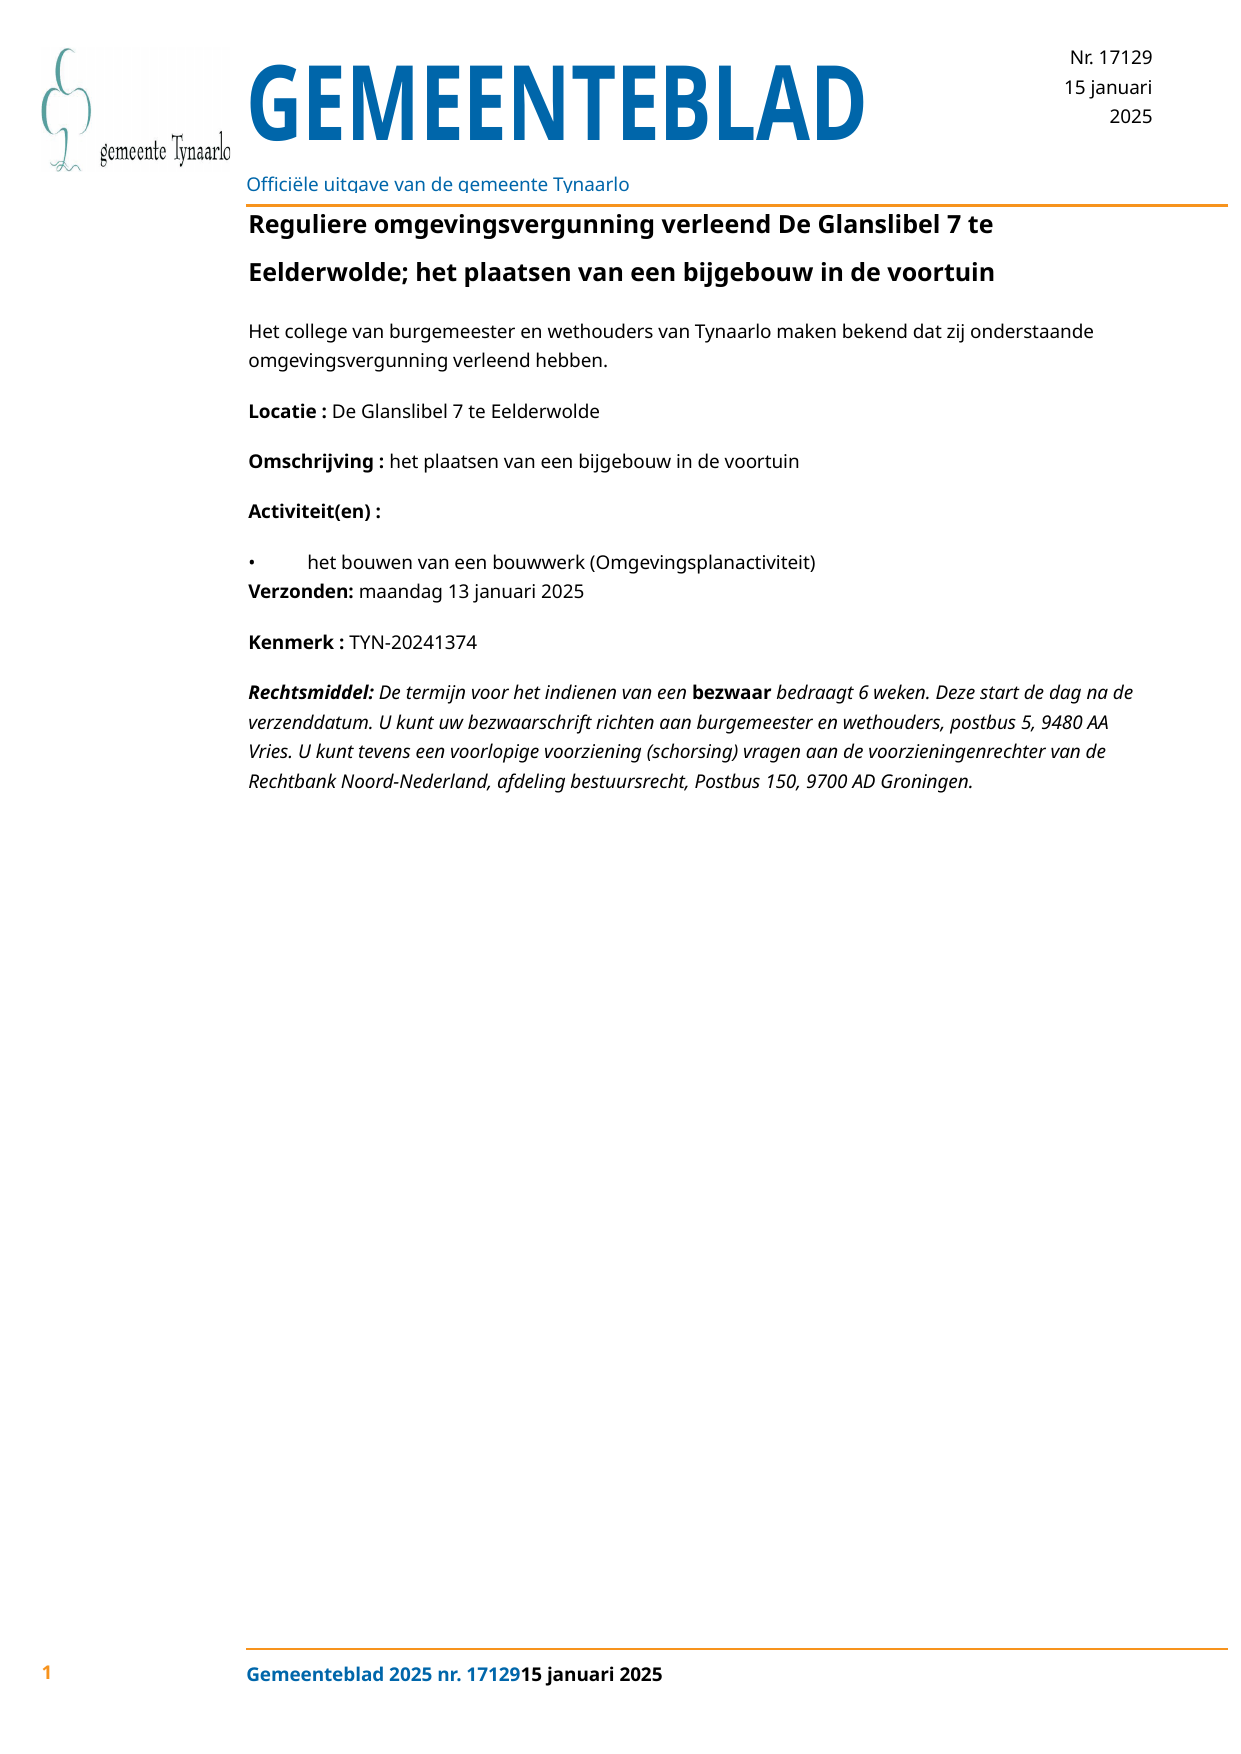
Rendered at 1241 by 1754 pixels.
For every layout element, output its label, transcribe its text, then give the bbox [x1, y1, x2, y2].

text Activiteit(en) : [248, 499, 1152, 524]
text Reguliere omgevingsvergunning verleend De Glanslibel 7 te Eelderwolde; het plaatsen van een bijgebouw in de voortuin [248, 207, 1152, 288]
picture [41, 47, 231, 172]
text Het college van burgemeester en wethouders van Tynaarlo maken bekend dat zij onderstaande omgevingsvergunning verleend hebben. [248, 318, 1152, 373]
text Locatie : De Glanslibel 7 te Eelderwolde [248, 398, 1152, 424]
text Rechtsmiddel: De termijn voor het indienen van een bezwaar bedraagt 6 weken. Deze start de dag na de verzenddatum. U kunt uw bezwaarschrift richten aan burgemeester en wethouders, postbus 5, 9480 AA Vries. U kunt tevens een voorlopige voorziening (schorsing) vragen aan de voorzieningenrechter van de Rechtbank Noord-Nederland, afdeling bestuursrecht, Postbus 150, 9700 AD Groningen. [248, 679, 1152, 794]
text Omschrijving : het plaatsen van een bijgebouw in de voortuin [248, 448, 1152, 474]
text Verzonden: maandag 13 januari 2025 [248, 579, 1152, 604]
list het bouwen van een bouwwerk (Omgevingsplanactiviteit) [248, 549, 1152, 575]
text Kenmerk : TYN-20241374 [248, 629, 1152, 655]
